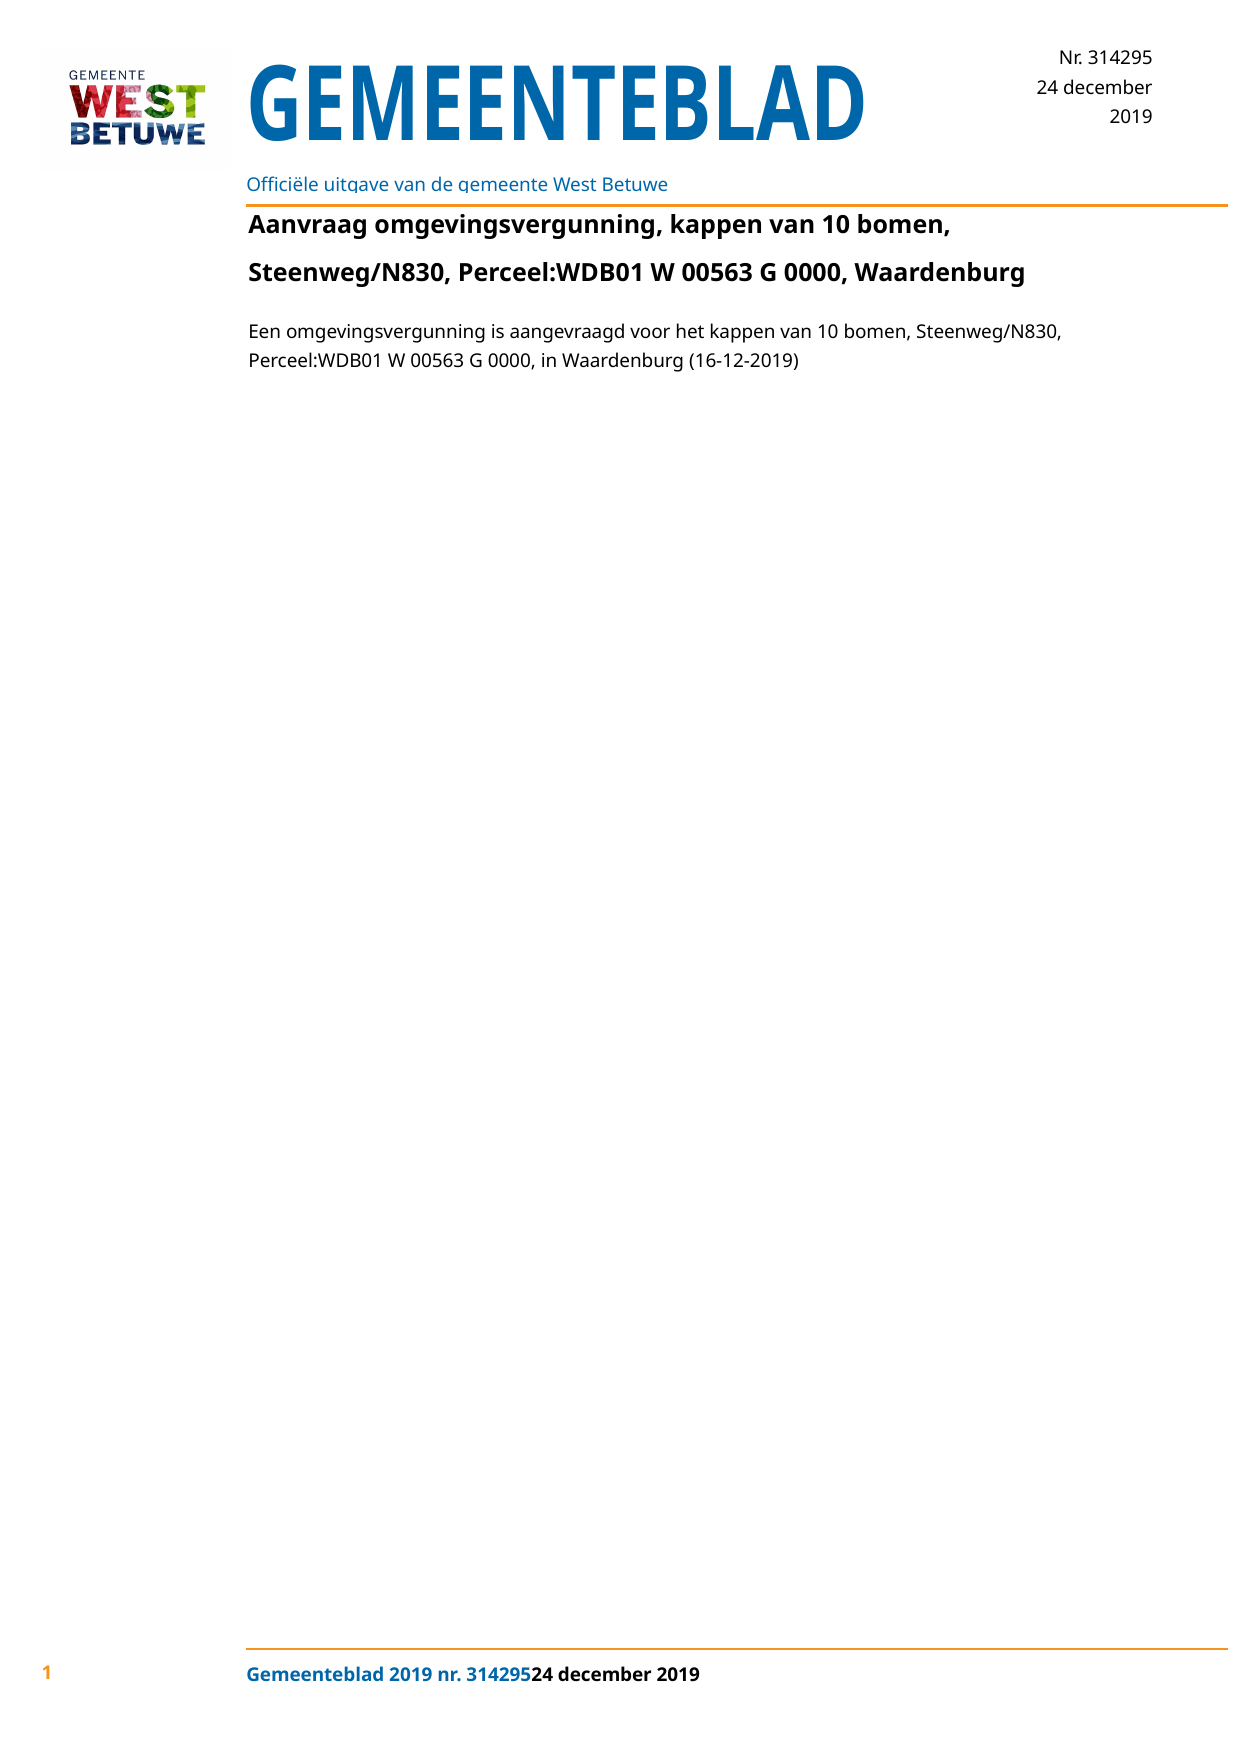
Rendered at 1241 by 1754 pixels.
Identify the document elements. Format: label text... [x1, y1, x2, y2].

text Een omgevingsvergunning is aangevraagd voor het kappen van 10 bomen, Steenweg/N830, Perceel:WDB01 W 00563 G 0000, in Waardenburg (16-12-2019) [248, 318, 1152, 373]
picture [41, 47, 231, 172]
text Aanvraag omgevingsvergunning, kappen van 10 bomen, Steenweg/N830, Perceel:WDB01 W 00563 G 0000, Waardenburg [248, 207, 1152, 288]
